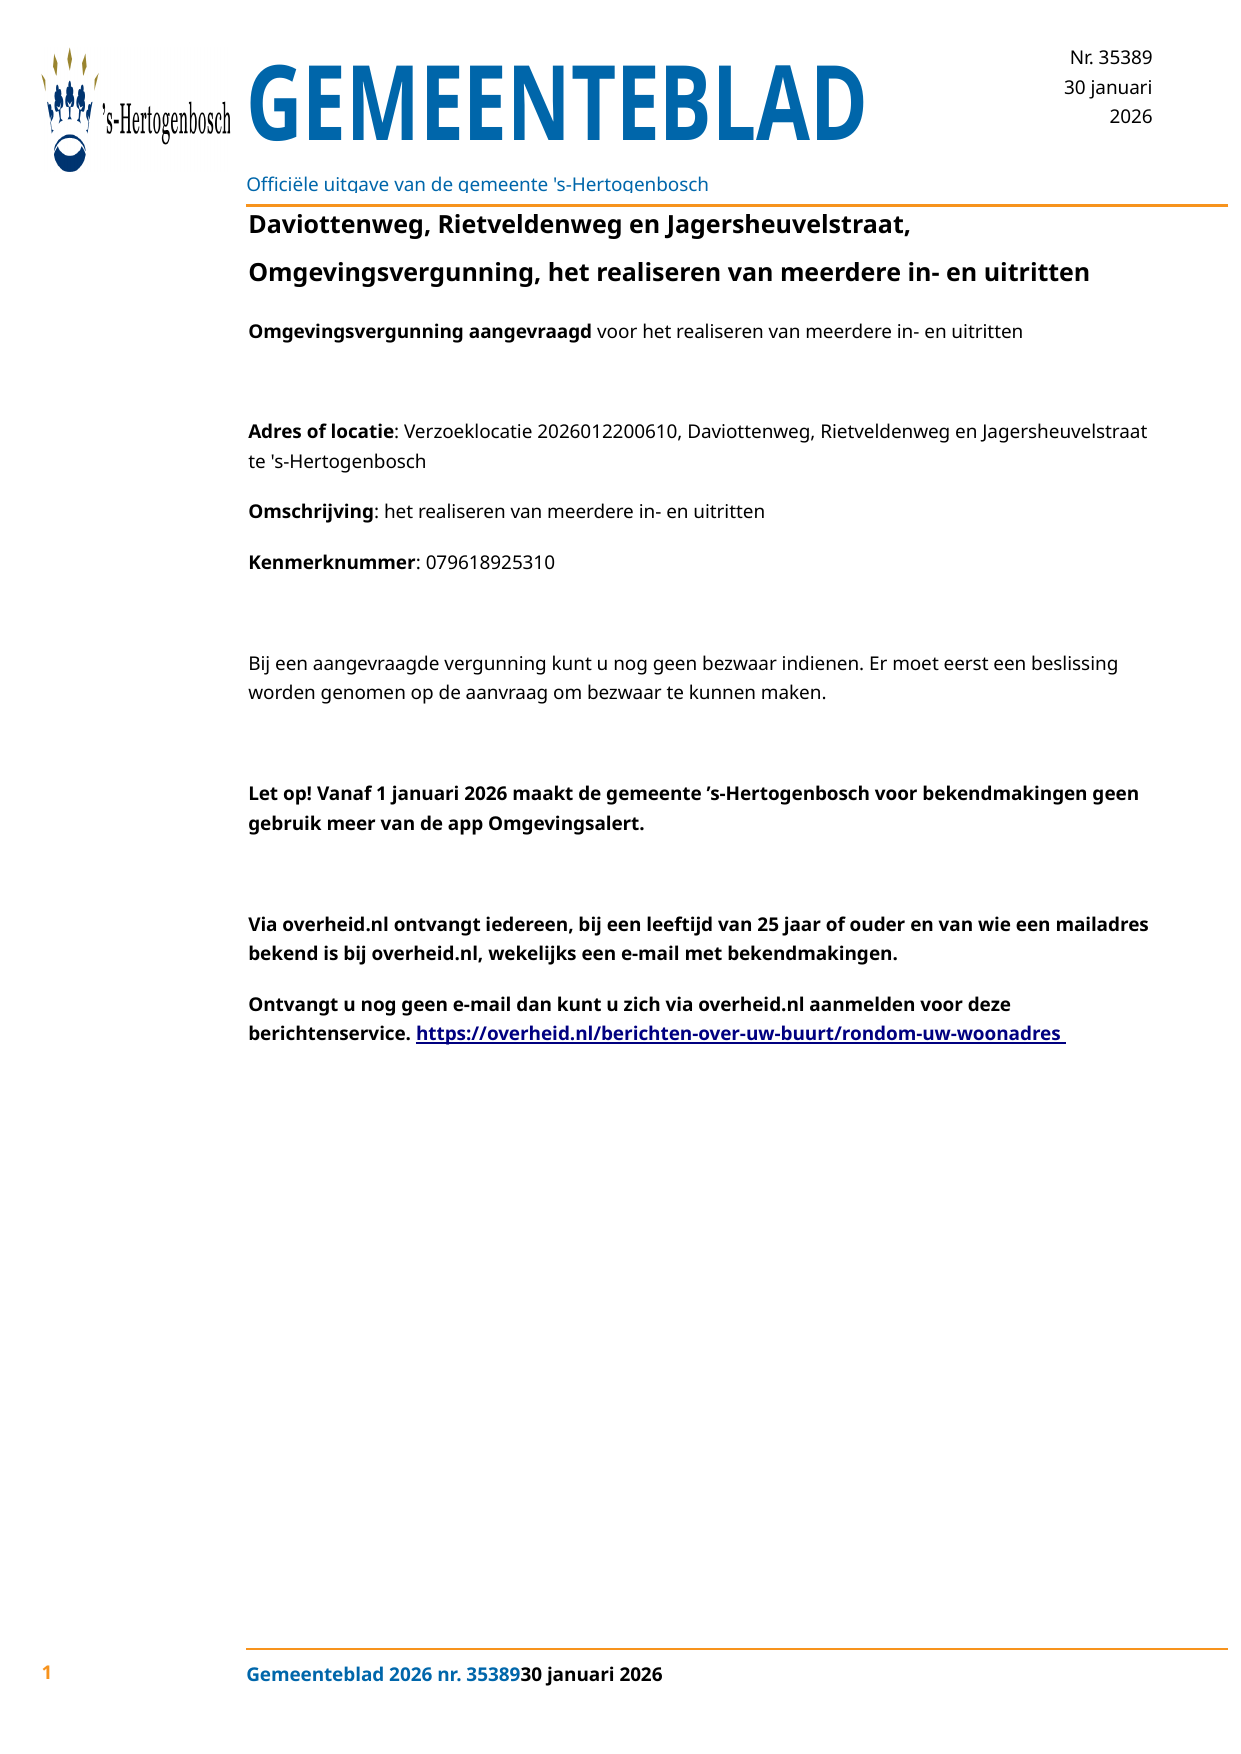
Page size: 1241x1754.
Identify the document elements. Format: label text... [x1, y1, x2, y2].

text Omgevingsvergunning aangevraagd voor het realiseren van meerdere in- en uitritten [248, 318, 1152, 344]
text Bij een aangevraagde vergunning kunt u nog geen bezwaar indienen. Er moet eerst een beslissing worden genomen op de aanvraag om bezwaar te kunnen maken. [248, 650, 1152, 705]
text Adres of locatie: Verzoeklocatie 2026012200610, Daviottenweg, Rietveldenweg en Jagersheuvelstraat te 's-Hertogenbosch [248, 419, 1152, 474]
text Via overheid.nl ontvangt iedereen, bij een leeftijd van 25 jaar of ouder en van wie een mailadres bekend is bij overheid.nl, wekelijks een e-mail met bekendmakingen. [248, 911, 1152, 966]
text Kenmerknummer: 079618925310 [248, 549, 1152, 575]
picture [41, 47, 231, 172]
text Ontvangt u nog geen e-mail dan kunt u zich via overheid.nl aanmelden voor deze berichtenservice. https://overheid.nl/berichten-over-uw-buurt/rondom-uw-woonadres [248, 991, 1152, 1046]
text Omschrijving: het realiseren van meerdere in- en uitritten [248, 499, 1152, 524]
text Daviottenweg, Rietveldenweg en Jagersheuvelstraat, Omgevingsvergunning, het realiseren van meerdere in- en uitritten [248, 207, 1152, 288]
text Let op! Vanaf 1 januari 2026 maakt de gemeente ’s-Hertogenbosch voor bekendmakingen geen gebruik meer van de app Omgevingsalert. [248, 780, 1152, 836]
